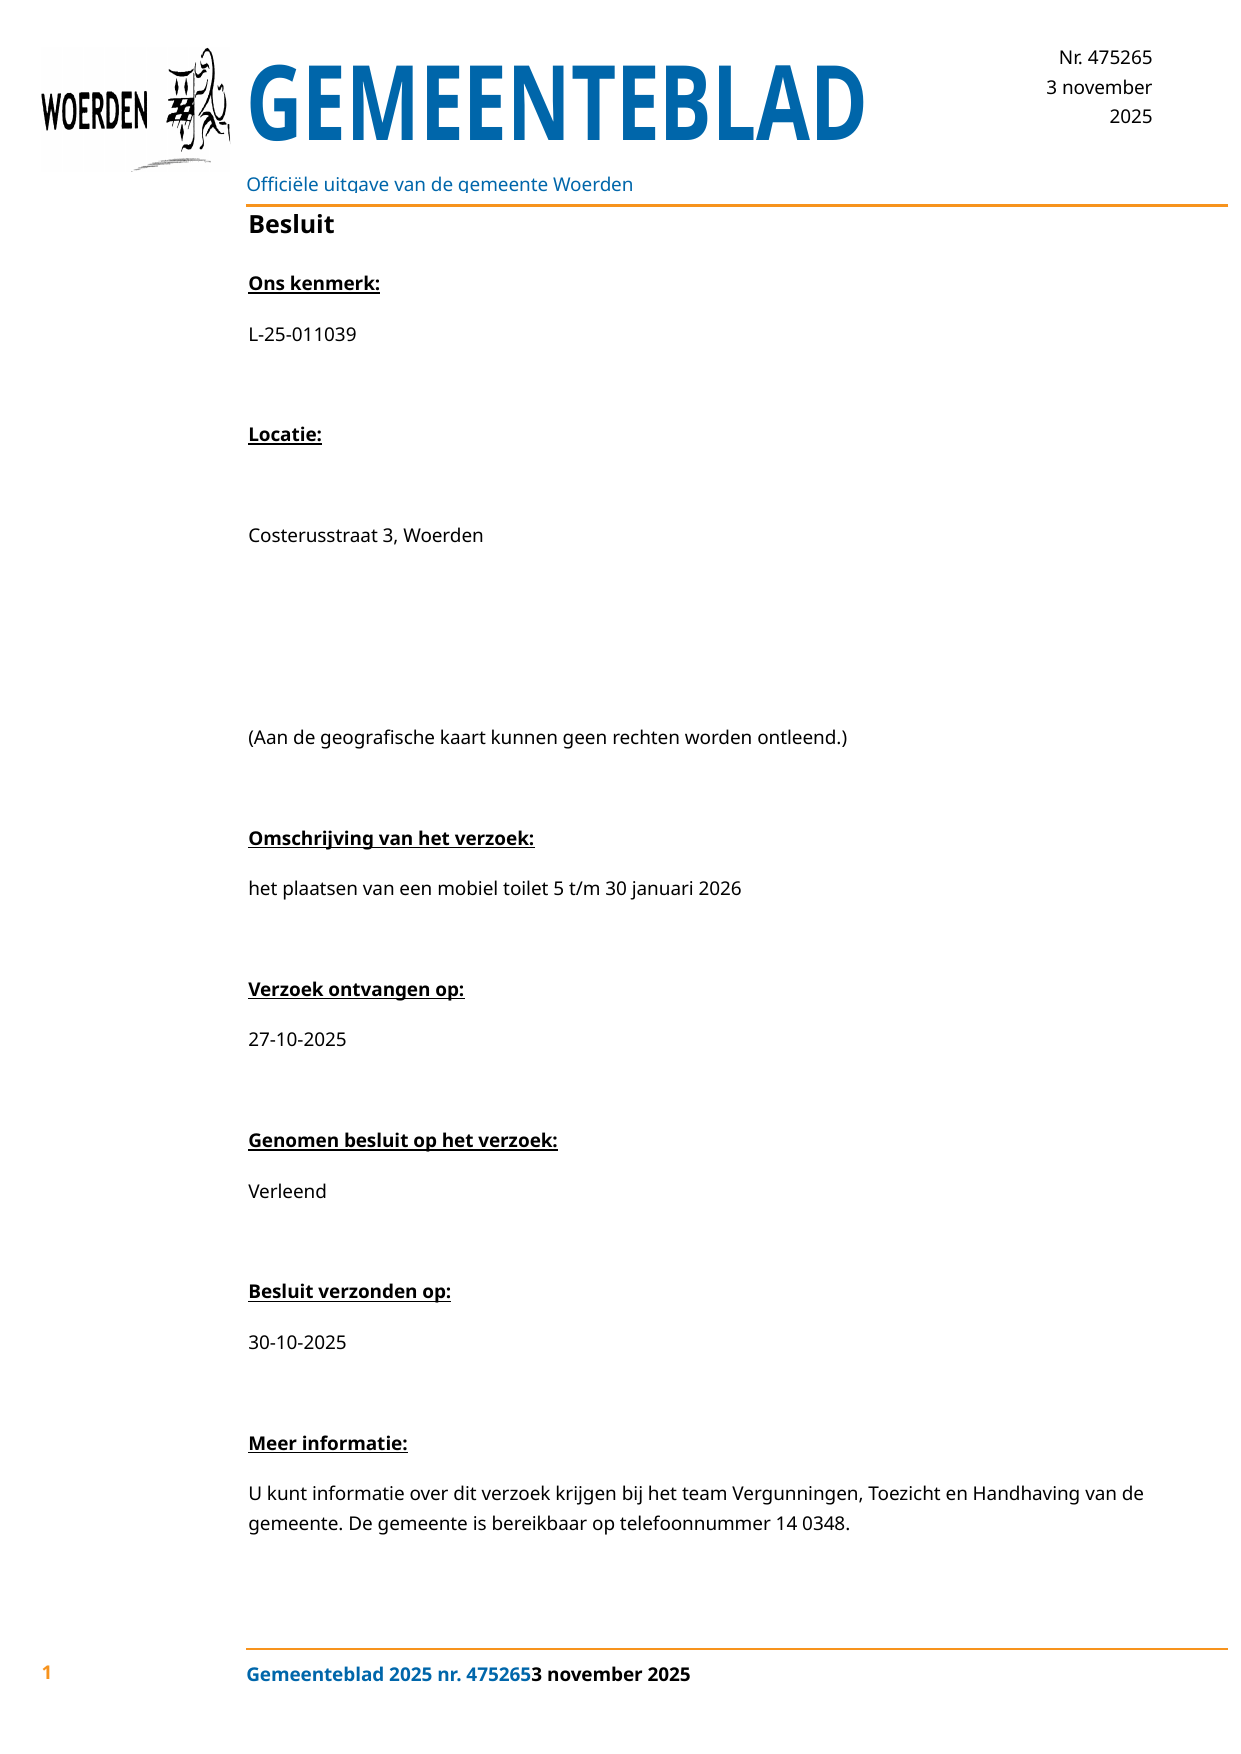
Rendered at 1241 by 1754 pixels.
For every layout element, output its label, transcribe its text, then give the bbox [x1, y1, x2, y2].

picture [41, 47, 231, 172]
text 27-10-2025 [248, 1027, 1152, 1052]
text Ons kenmerk: [248, 270, 1152, 296]
text Verzoek ontvangen op: [248, 976, 1152, 1002]
text Besluit [248, 207, 1152, 241]
text Costerusstraat 3, Woerden [248, 522, 1152, 548]
text Locatie: [248, 422, 1152, 447]
text (Aan de geografische kaart kunnen geen rechten worden ontleend.) [248, 724, 1152, 750]
text Verleend [248, 1178, 1152, 1203]
text Genomen besluit op het verzoek: [248, 1127, 1152, 1153]
text Besluit verzonden op: [248, 1279, 1152, 1304]
text het plaatsen van een mobiel toilet 5 t/m 30 januari 2026 [248, 875, 1152, 901]
text Omschrijving van het verzoek: [248, 825, 1152, 851]
text U kunt informatie over dit verzoek krijgen bij het team Vergunningen, Toezicht en Handhaving van de gemeente. De gemeente is bereikbaar op telefoonnummer 14 0348. [248, 1480, 1152, 1536]
text L-25-011039 [248, 321, 1152, 346]
text Meer informatie: [248, 1430, 1152, 1456]
text 30-10-2025 [248, 1329, 1152, 1355]
